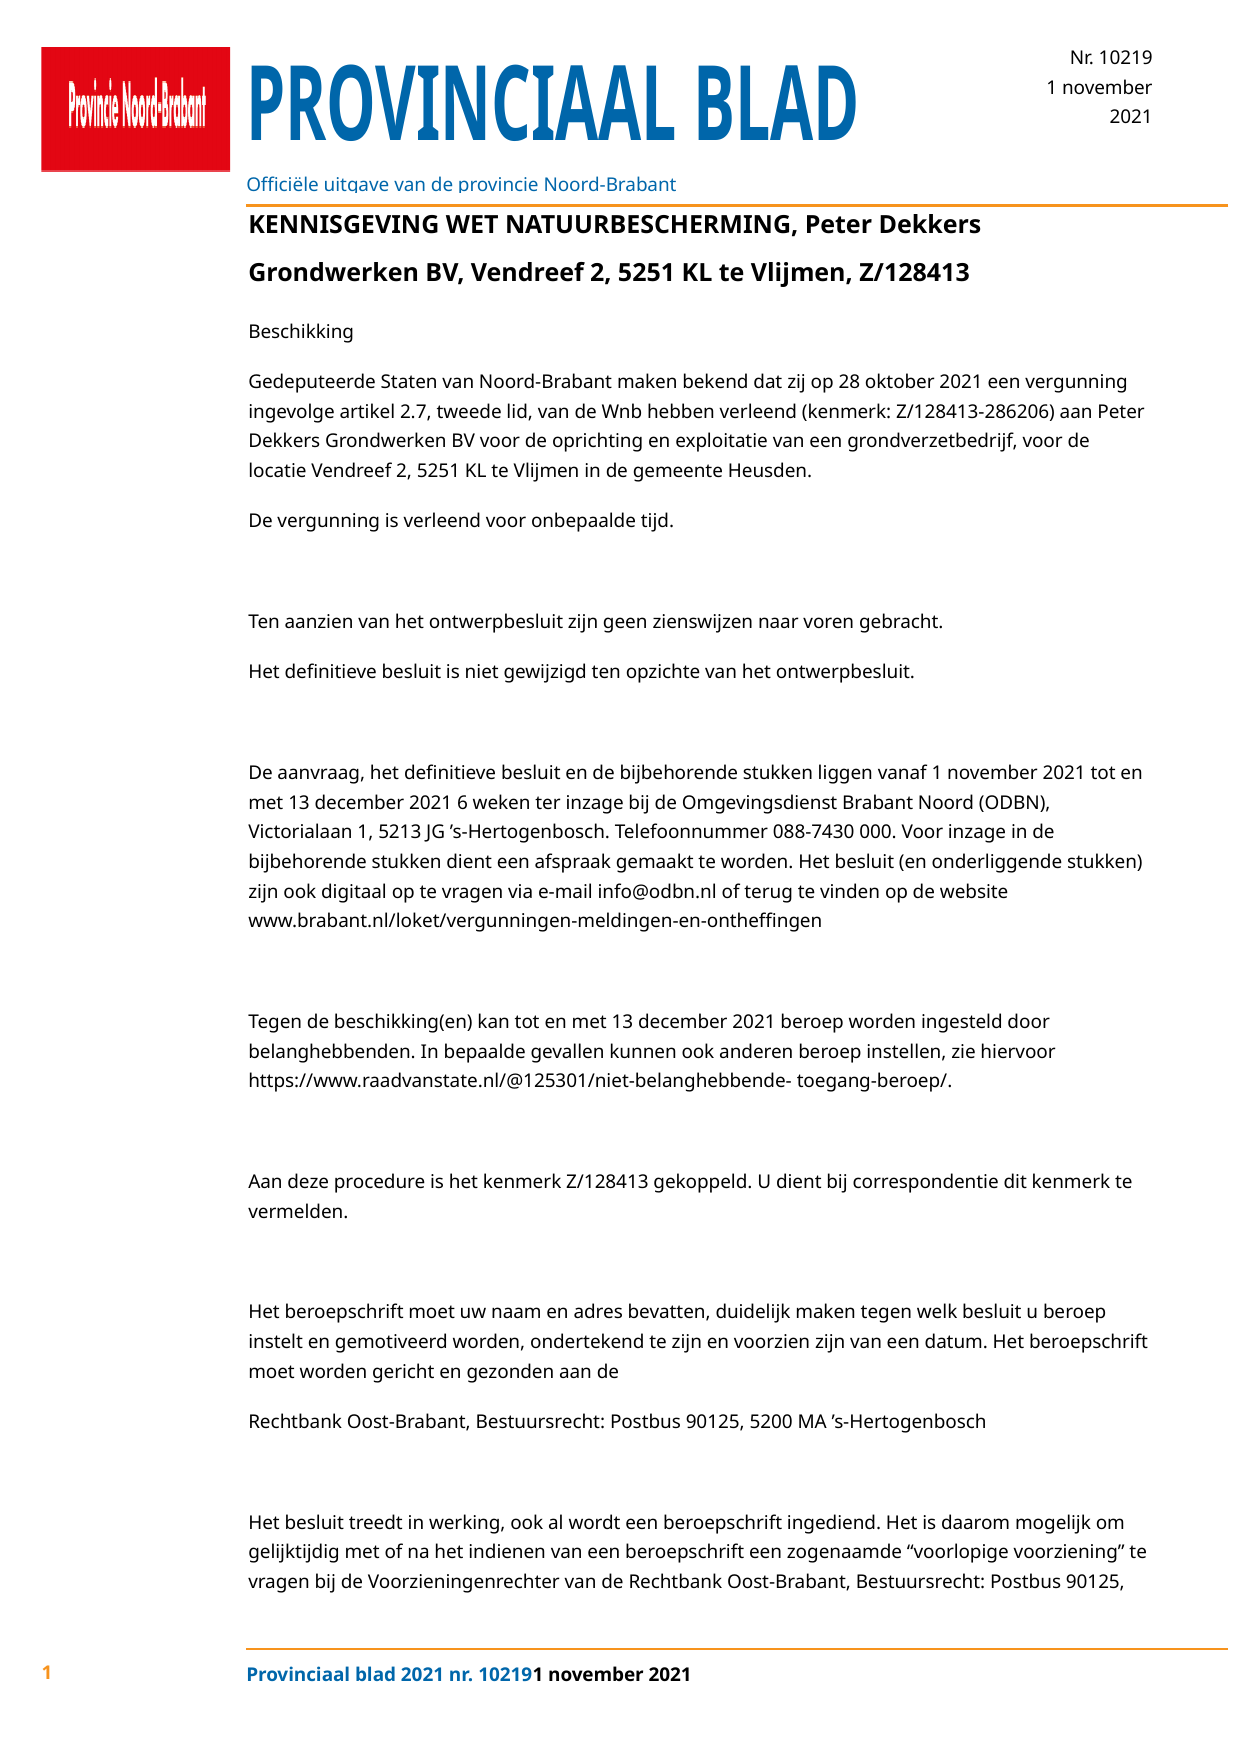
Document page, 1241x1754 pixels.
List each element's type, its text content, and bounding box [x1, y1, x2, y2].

text Beschikking [248, 318, 1152, 344]
text Rechtbank Oost-Brabant, Bestuursrecht: Postbus 90125, 5200 MA ’s-Hertogenbosch [248, 1408, 1152, 1434]
text Het definitieve besluit is niet gewijzigd ten opzichte van het ontwerpbesluit. [248, 659, 1152, 684]
text Het beroepschrift moet uw naam en adres bevatten, duidelijk maken tegen welk besluit u beroep instelt en gemotiveerd worden, ondertekend te zijn en voorzien zijn van een datum. Het beroepschrift moet worden gericht en gezonden aan de [248, 1299, 1152, 1384]
text KENNISGEVING WET NATUURBESCHERMING, Peter Dekkers Grondwerken BV, Vendreef 2, 5251 KL te Vlijmen, Z/128413 [248, 207, 1152, 288]
text Ten aanzien van het ontwerpbesluit zijn geen zienswijzen naar voren gebracht. [248, 608, 1152, 634]
text De vergunning is verleend voor onbepaalde tijd. [248, 507, 1152, 533]
text De aanvraag, het definitieve besluit en de bijbehorende stukken liggen vanaf 1 november 2021 tot en met 13 december 2021 6 weken ter inzage bij de Omgevingsdienst Brabant Noord (ODBN), Victorialaan 1, 5213 JG ’s-Hertogenbosch. Telefoonnummer 088-7430 000. Voor inzage in de bijbehorende stukken dient een afspraak gemaakt te worden. Het besluit (en onderliggende stukken) zijn ook digitaal op te vragen via e-mail info@odbn.nl of terug te vinden op de website www.brabant.nl/loket/vergunningen-meldingen-en-ontheffingen [248, 759, 1152, 933]
text Het besluit treedt in werking, ook al wordt een beroepschrift ingediend. Het is daarom mogelijk om gelijktijdig met of na het indienen van een beroepschrift een zogenaamde “voorlopige voorziening” te vragen bij de Voorzieningenrechter van de Rechtbank Oost-Brabant, Bestuursrecht: Postbus 90125, [248, 1509, 1152, 1594]
picture [41, 47, 231, 172]
text Gedeputeerde Staten van Noord-Brabant maken bekend dat zij op 28 oktober 2021 een vergunning ingevolge artikel 2.7, tweede lid, van de Wnb hebben verleend (kenmerk: Z/128413-286206) aan Peter Dekkers Grondwerken BV voor de oprichting en exploitatie van een grondverzetbedrijf, voor de locatie Vendreef 2, 5251 KL te Vlijmen in de gemeente Heusden. [248, 368, 1152, 483]
text Tegen de beschikking(en) kan tot en met 13 december 2021 beroep worden ingesteld door belanghebbenden. In bepaalde gevallen kunnen ook anderen beroep instellen, zie hiervoor https://www.raadvanstate.nl/@125301/niet-belanghebbende- toegang-beroep/. [248, 1008, 1152, 1093]
text Aan deze procedure is het kenmerk Z/128413 gekoppeld. U dient bij correspondentie dit kenmerk te vermelden. [248, 1168, 1152, 1224]
